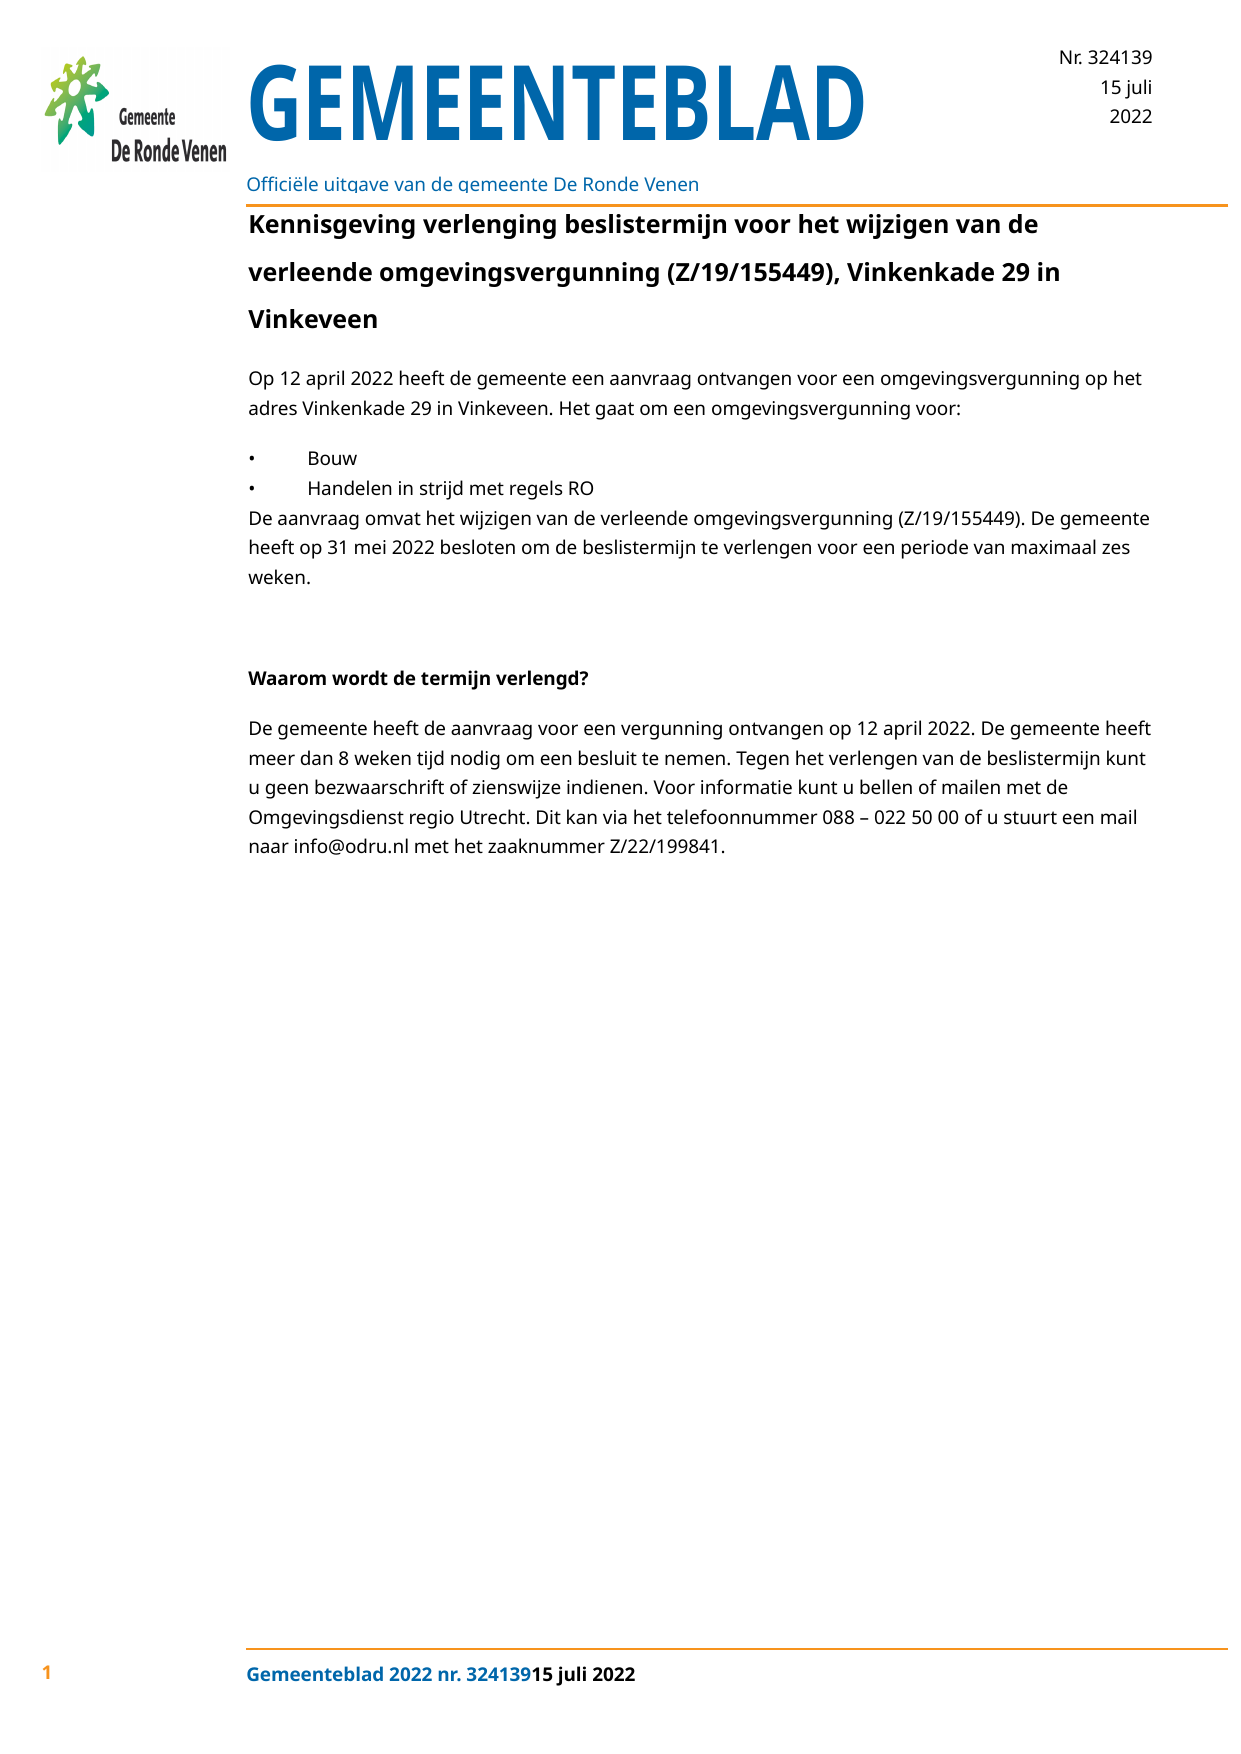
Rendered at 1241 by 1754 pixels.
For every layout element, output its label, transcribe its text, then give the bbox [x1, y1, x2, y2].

list Bouw [248, 446, 1152, 471]
text Waarom wordt de termijn verlengd? [248, 665, 1152, 690]
text Kennisgeving verlenging beslistermijn voor het wijzigen van de verleende omgevingsvergunning (Z/19/155449), Vinkenkade 29 in Vinkeveen [248, 207, 1152, 336]
picture [41, 47, 231, 172]
text De gemeente heeft de aanvraag voor een vergunning ontvangen op 12 april 2022. De gemeente heeft meer dan 8 weken tijd nodig om een besluit te nemen. Tegen het verlengen van de beslistermijn kunt u geen bezwaarschrift of zienswijze indienen. Voor informatie kunt u bellen of mailen met de Omgevingsdienst regio Utrecht. Dit kan via het telefoonnummer 088 – 022 50 00 of u stuurt een mail naar info@odru.nl met het zaaknummer Z/22/199841. [248, 715, 1152, 859]
text De aanvraag omvat het wijzigen van de verleende omgevingsvergunning (Z/19/155449). De gemeente heeft op 31 mei 2022 besloten om de beslistermijn te verlengen voor een periode van maximaal zes weken. [248, 505, 1152, 589]
text Op 12 april 2022 heeft de gemeente een aanvraag ontvangen voor een omgevingsvergunning op het adres Vinkenkade 29 in Vinkeveen. Het gaat om een omgevingsvergunning voor: [248, 366, 1152, 421]
list Handelen in strijd met regels RO [248, 475, 1152, 501]
